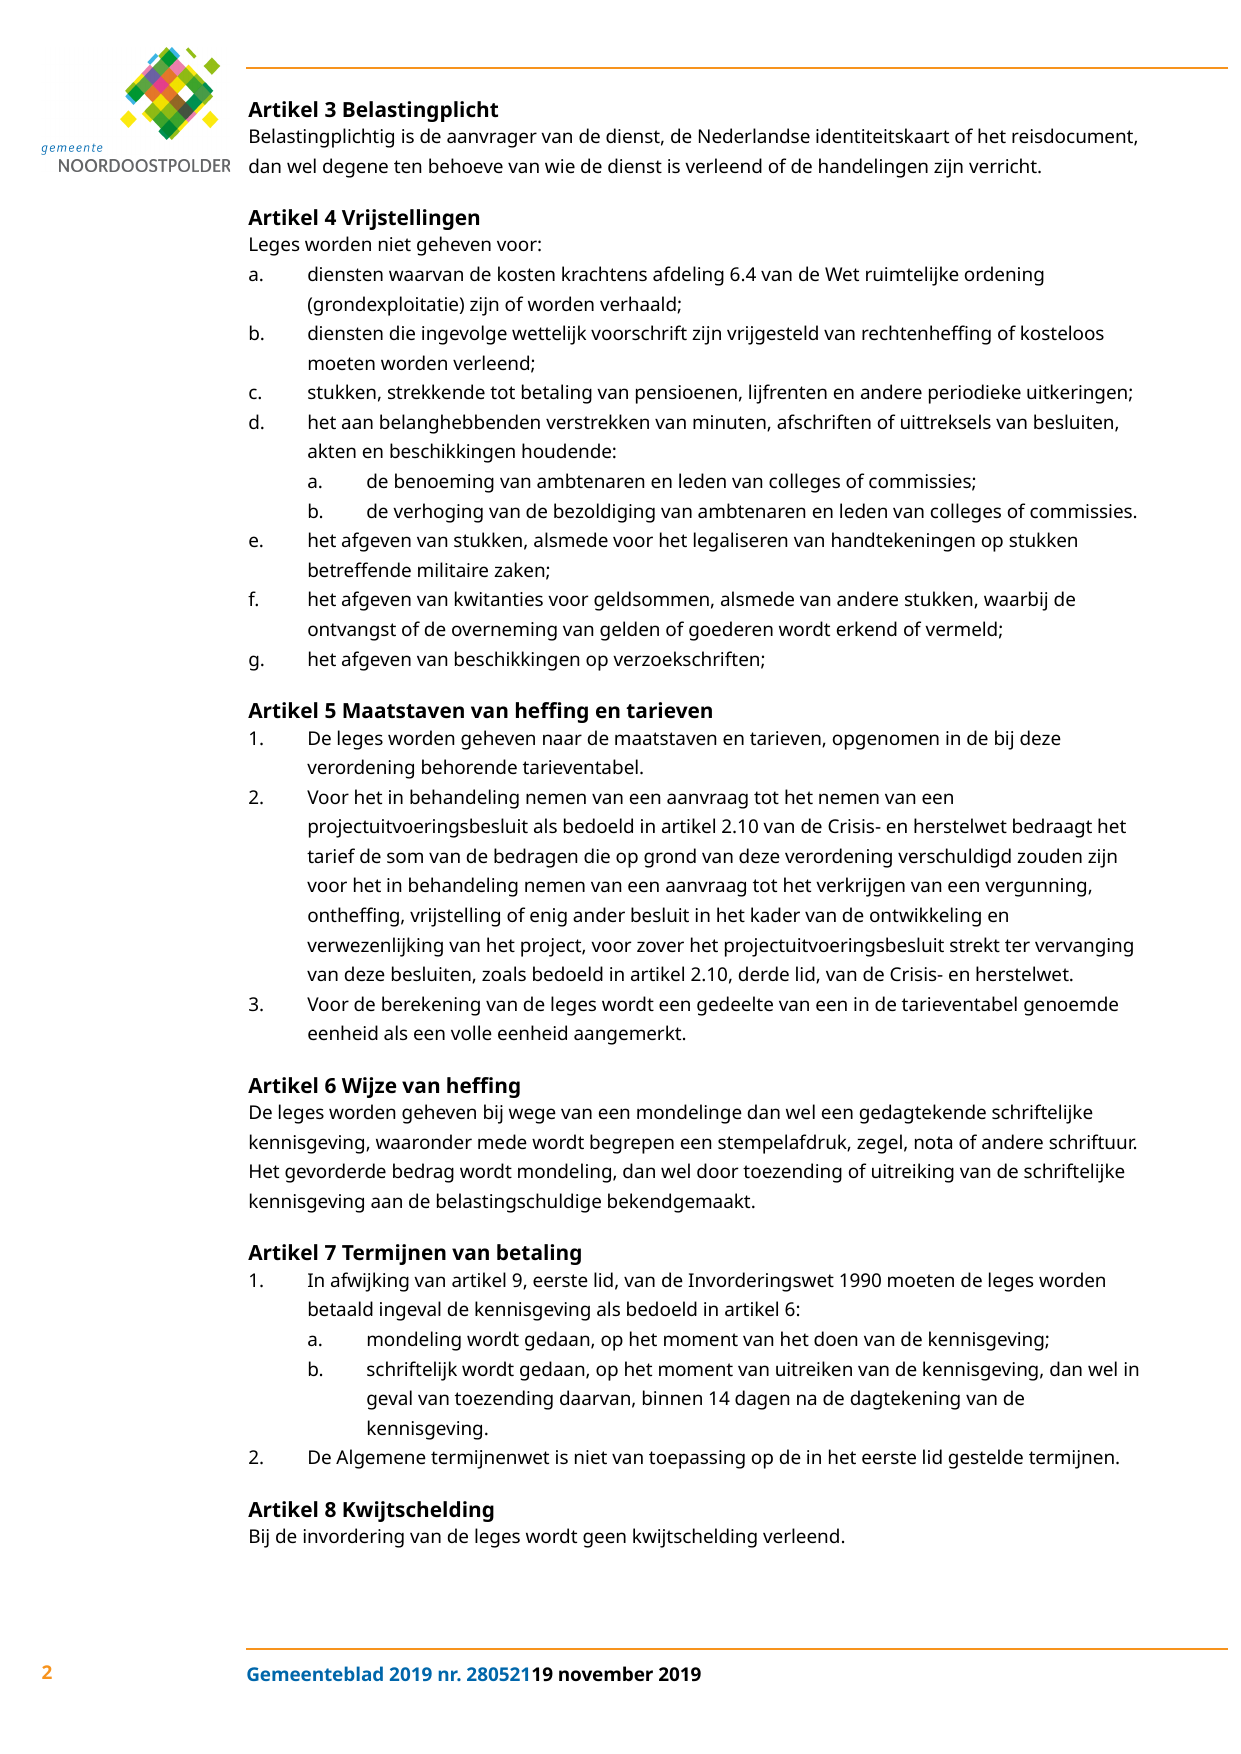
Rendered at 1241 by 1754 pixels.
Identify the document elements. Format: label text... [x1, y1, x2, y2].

text Leges worden niet geheven voor: [248, 232, 1152, 257]
picture [41, 47, 231, 172]
list De Algemene termijnenwet is niet van toepassing op de in het eerste lid gestelde termijnen. [248, 1444, 1152, 1470]
text De leges worden geheven bij wege van een mondelinge dan wel een gedagtekende schriftelijke kennisgeving, waaronder mede wordt begrepen een stempelafdruk, zegel, nota of andere schriftuur. Het gevorderde bedrag wordt mondeling, dan wel door toezending of uitreiking van de schriftelijke kennisgeving aan de belastingschuldige bekendgemaakt. [248, 1099, 1152, 1214]
text Artikel 3 Belastingplicht [248, 95, 1152, 123]
text Artikel 8 Kwijtschelding [248, 1495, 1152, 1523]
list mondeling wordt gedaan, op het moment van het doen van de kennisgeving; [307, 1326, 1152, 1352]
list de benoeming van ambtenaren en leden van colleges of commissies; [307, 468, 1152, 494]
text Artikel 6 Wijze van heffing [248, 1071, 1152, 1099]
list diensten waarvan de kosten krachtens afdeling 6.4 van de Wet ruimtelijke ordening (grondexploitatie) zijn of worden verhaald; [248, 261, 1152, 317]
list diensten die ingevolge wettelijk voorschrift zijn vrijgesteld van rechtenheffing of kosteloos moeten worden verleend; [248, 320, 1152, 376]
text Artikel 5 Maatstaven van heffing en tarieven [248, 696, 1152, 725]
list het afgeven van beschikkingen op verzoekschriften; [248, 646, 1152, 672]
list het afgeven van kwitanties voor geldsommen, alsmede van andere stukken, waarbij de ontvangst of de overneming van gelden of goederen wordt erkend of vermeld; [248, 587, 1152, 642]
list In afwijking van artikel 9, eerste lid, van de Invorderingswet 1990 moeten de leges worden betaald ingeval de kennisgeving als bedoeld in artikel 6: [248, 1267, 1152, 1322]
list het aan belanghebbenden verstrekken van minuten, afschriften of uittreksels van besluiten, akten en beschikkingen houdende: [248, 409, 1152, 464]
list De leges worden geheven naar de maatstaven en tarieven, opgenomen in de bij deze verordening behorende tarieventabel. [248, 725, 1152, 780]
text Artikel 7 Termijnen van betaling [248, 1238, 1152, 1267]
text Bij de invordering van de leges wordt geen kwijtschelding verleend. [248, 1523, 1152, 1549]
text Artikel 4 Vrijstellingen [248, 203, 1152, 232]
list Voor de berekening van de leges wordt een gedeelte van een in de tarieventabel genoemde eenheid als een volle eenheid aangemerkt. [248, 991, 1152, 1046]
list stukken, strekkende tot betaling van pensioenen, lijfrenten en andere periodieke uitkeringen; [248, 379, 1152, 405]
list schriftelijk wordt gedaan, op het moment van uitreiken van de kennisgeving, dan wel in geval van toezending daarvan, binnen 14 dagen na de dagtekening van de kennisgeving. [307, 1356, 1152, 1441]
list Voor het in behandeling nemen van een aanvraag tot het nemen van een projectuitvoeringsbesluit als bedoeld in artikel 2.10 van de Crisis- en herstelwet bedraagt het tarief de som van de bedragen die op grond van deze verordening verschuldigd zouden zijn voor het in behandeling nemen van een aanvraag tot het verkrijgen van een vergunning, ontheffing, vrijstelling of enig ander besluit in het kader van de ontwikkeling en verwezenlijking van het project, voor zover het projectuitvoeringsbesluit strekt ter vervanging van deze besluiten, zoals bedoeld in artikel 2.10, derde lid, van de Crisis- en herstelwet. [248, 784, 1152, 987]
list de verhoging van de bezoldiging van ambtenaren en leden van colleges of commissies. [307, 498, 1152, 524]
text Belastingplichtig is de aanvrager van de dienst, de Nederlandse identiteitskaart of het reisdocument, dan wel degene ten behoeve van wie de dienst is verleend of de handelingen zijn verricht. [248, 123, 1152, 178]
list het afgeven van stukken, alsmede voor het legaliseren van handtekeningen op stukken betreffende militaire zaken; [248, 527, 1152, 583]
